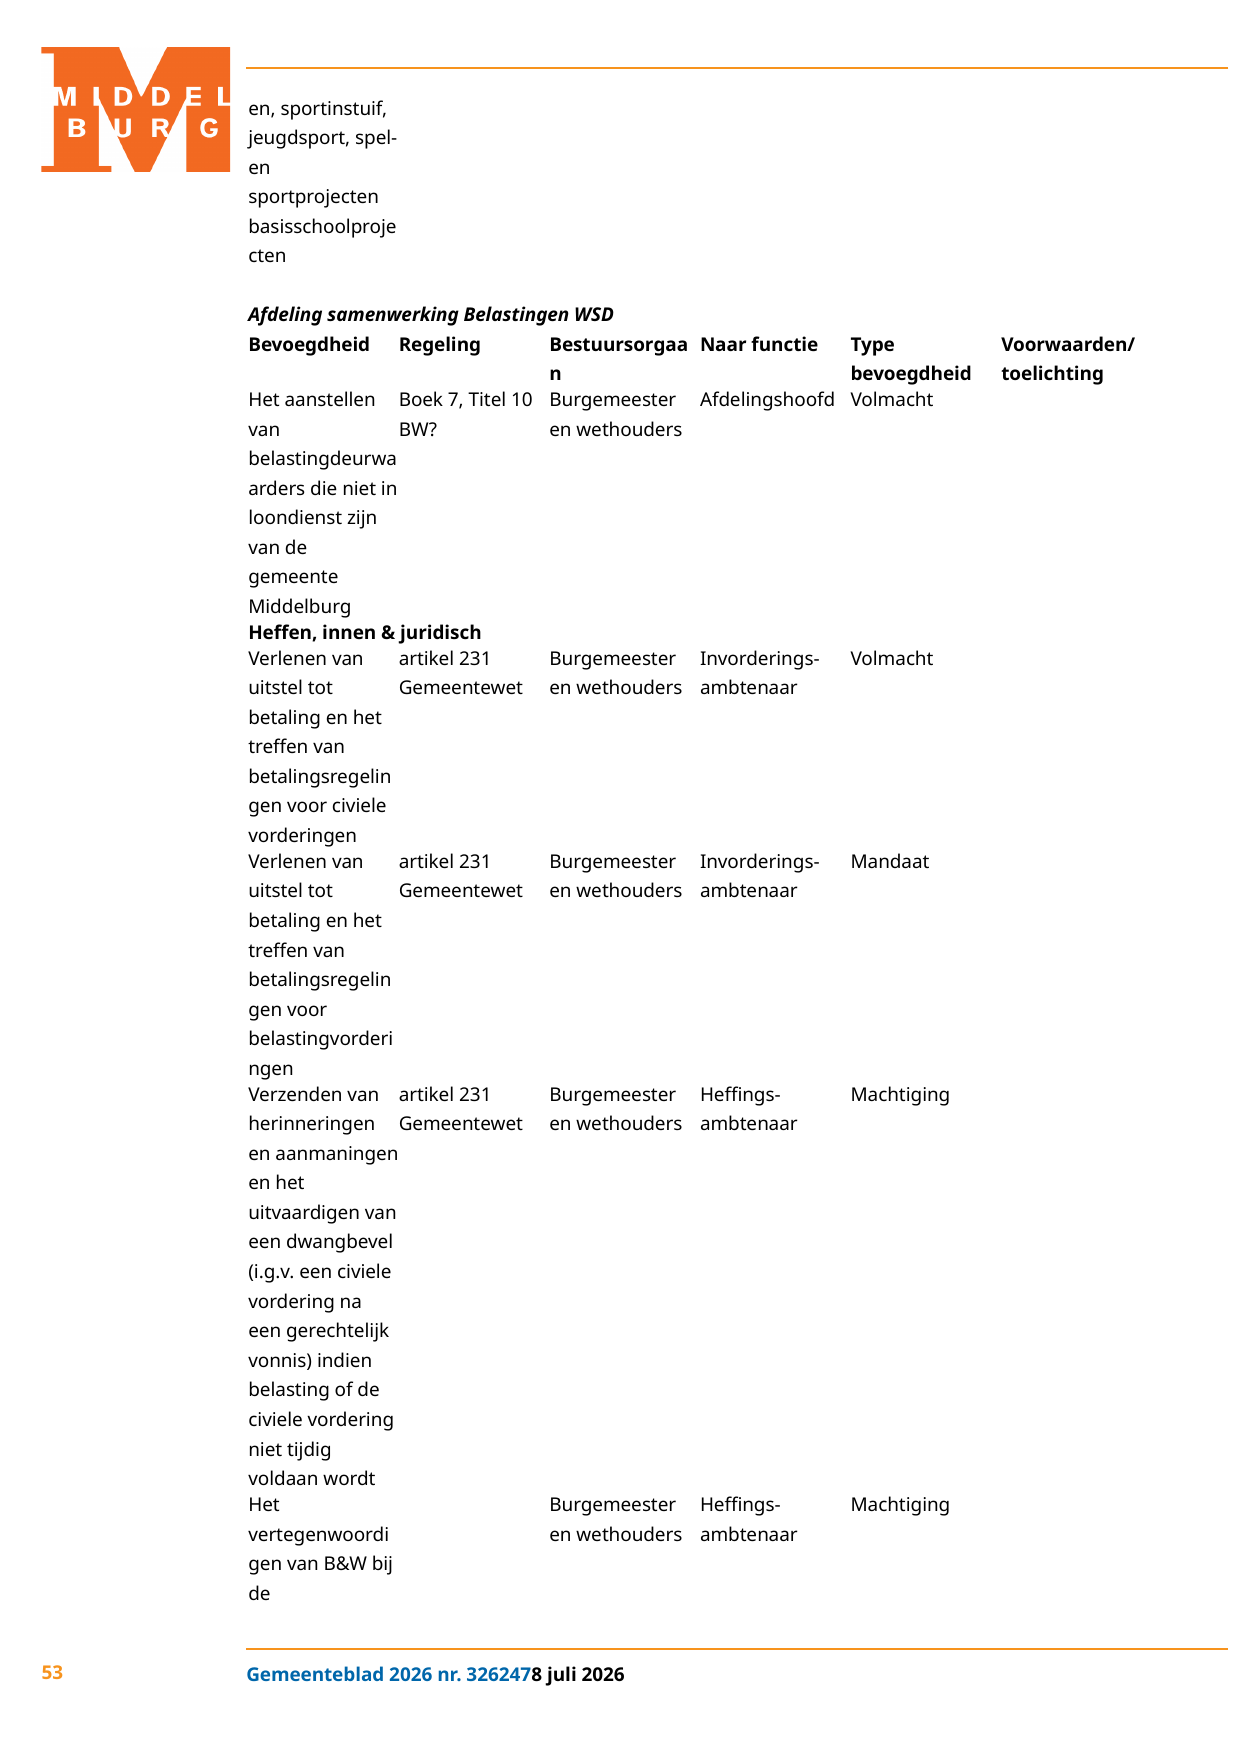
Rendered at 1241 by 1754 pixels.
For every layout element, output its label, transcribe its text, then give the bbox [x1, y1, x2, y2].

table_cell Afdelingshoofd [700, 386, 850, 619]
table_cell Invorderings- ambtenaar [700, 645, 850, 848]
table_cell [399, 95, 549, 268]
table_header Voorwaarden/toelichting [1001, 331, 1152, 386]
table_cell Heffen, innen & juridisch [248, 619, 1152, 645]
table_cell [1001, 95, 1152, 268]
table_header Type bevoegdheid [850, 331, 1001, 386]
table_cell en, sportinstuif, jeugdsport, spel- en sportprojecten basisschoolprojecten [248, 95, 398, 268]
table_cell Burgemeester en wethouders [549, 1081, 700, 1491]
table_cell Volmacht [850, 645, 1001, 848]
table_header Bestuursorgaan [549, 331, 700, 386]
table_cell [1001, 1491, 1152, 1606]
table_cell Volmacht [850, 386, 1001, 619]
table_cell artikel 231 Gemeentewet [399, 645, 549, 848]
table_cell artikel 231 Gemeentewet [399, 848, 549, 1081]
table_cell Heffings-ambtenaar [700, 1491, 850, 1606]
table_cell [850, 95, 1001, 268]
table_header Regeling [399, 331, 549, 386]
table_cell [1001, 386, 1152, 619]
table_header Bevoegdheid [248, 331, 398, 386]
table_cell Verlenen van uitstel tot betaling en het treffen van betalingsregelingen voor civiele vorderingen [248, 645, 398, 848]
table_cell [1001, 645, 1152, 848]
table_cell Burgemeester en wethouders [549, 1491, 700, 1606]
table_cell [399, 1491, 549, 1606]
table_cell Verzenden van herinneringen en aanmaningen en het uitvaardigen van een dwangbevel (i.g.v. een civiele vordering na een gerechtelijk vonnis) indien belasting of de civiele vordering niet tijdig voldaan wordt [248, 1081, 398, 1491]
table_cell Het aanstellen van belastingdeurwaarders die niet in loondienst zijn van de gemeente Middelburg [248, 386, 398, 619]
table_cell [1001, 848, 1152, 1081]
picture [41, 47, 231, 172]
table_cell Burgemeester en wethouders [549, 645, 700, 848]
table_cell Burgemeester en wethouders [549, 386, 700, 619]
table_cell [1001, 1081, 1152, 1491]
table_cell Invorderings- ambtenaar [700, 848, 850, 1081]
table_header Naar functie [700, 331, 850, 386]
table_cell Het vertegenwoordigen van B&W bij de [248, 1491, 398, 1606]
table_cell Burgemeester en wethouders [549, 848, 700, 1081]
table_cell Boek 7, Titel 10 BW? [399, 386, 549, 619]
table_cell [700, 95, 850, 268]
table_cell [549, 95, 700, 268]
table_cell artikel 231 Gemeentewet [399, 1081, 549, 1491]
table_cell Machtiging [850, 1081, 1001, 1491]
table_cell Heffings-ambtenaar [700, 1081, 850, 1491]
text Afdeling samenwerking Belastingen WSD [248, 301, 1152, 327]
table_cell Verlenen van uitstel tot betaling en het treffen van betalingsregelingen voor belastingvorderingen [248, 848, 398, 1081]
table_cell Machtiging [850, 1491, 1001, 1606]
table_cell Mandaat [850, 848, 1001, 1081]
